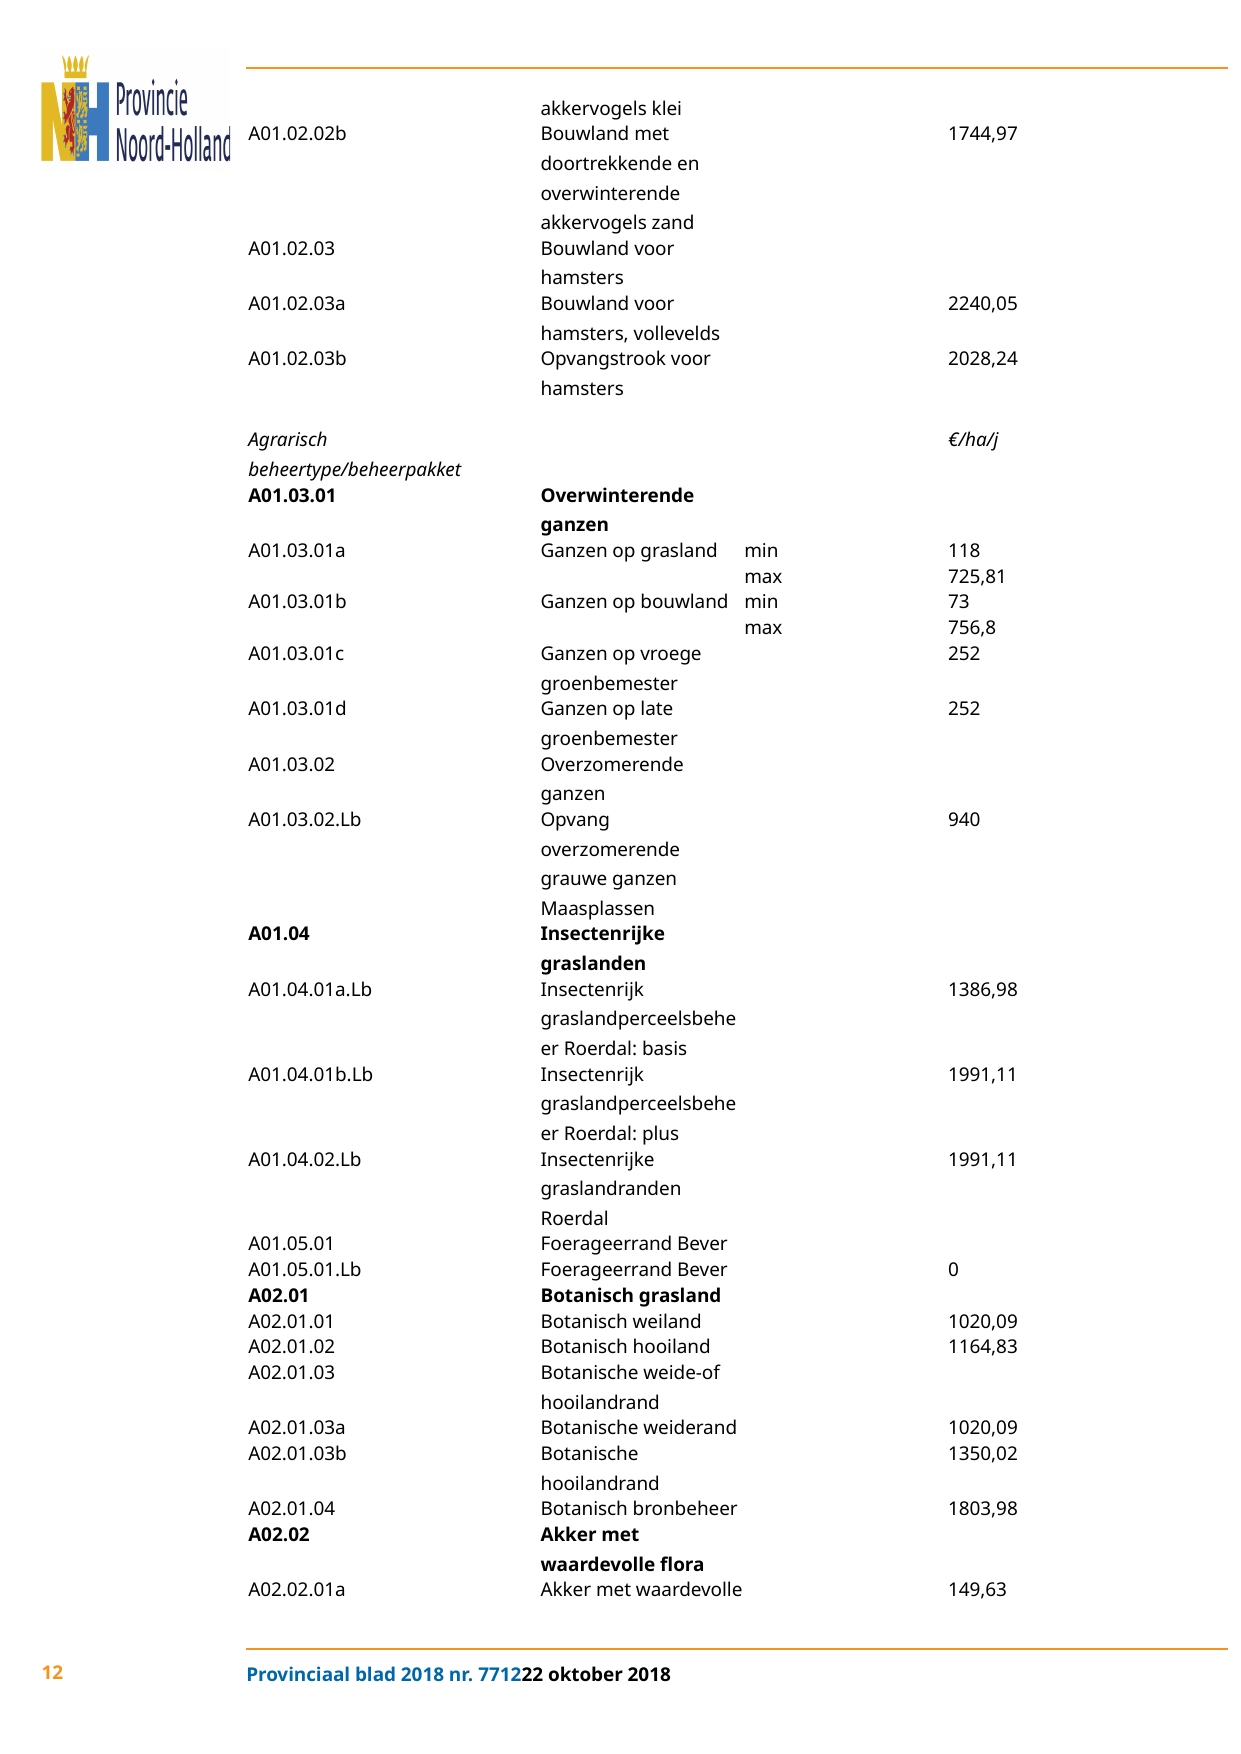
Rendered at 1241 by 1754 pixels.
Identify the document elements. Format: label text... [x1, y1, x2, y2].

table_cell max [744, 615, 948, 640]
table_cell [744, 1334, 948, 1359]
table_cell Insectenrijk graslandperceelsbeheer Roerdal: plus [540, 1061, 744, 1146]
table_cell A01.05.01 [248, 1231, 540, 1256]
table_cell [744, 1061, 948, 1146]
table_cell A01.02.03 [248, 235, 540, 290]
table_cell [948, 401, 1152, 427]
table_cell Akker met waardevolle [540, 1577, 744, 1602]
table_cell [744, 1359, 948, 1414]
table_cell 725,81 [948, 563, 1152, 589]
table_cell [948, 482, 1152, 537]
table_cell [744, 290, 948, 346]
table_cell [948, 921, 1152, 976]
table_cell [744, 1521, 948, 1577]
table_cell akkervogels klei [540, 95, 744, 121]
table_cell [744, 696, 948, 751]
table_cell Botanische weiderand [540, 1415, 744, 1440]
table_cell Botanisch hooiland [540, 1334, 744, 1359]
table_cell [248, 401, 540, 427]
table_cell Ganzen op late groenbemester [540, 696, 744, 751]
table_cell [744, 482, 948, 537]
table_cell Botanische hooilandrand [540, 1440, 744, 1496]
table_cell A01.03.01c [248, 640, 540, 696]
table_cell A01.04.01b.Lb [248, 1061, 540, 1146]
table_cell [744, 1308, 948, 1333]
table_cell 0 [948, 1256, 1152, 1282]
table_cell Akker met waardevolle flora [540, 1521, 744, 1577]
table_cell A01.04.02.Lb [248, 1146, 540, 1231]
table_cell Foerageerrand Bever [540, 1256, 744, 1282]
table_cell [540, 427, 744, 482]
table_cell A01.03.02 [248, 751, 540, 806]
table_cell 1386,98 [948, 976, 1152, 1061]
table_cell [540, 563, 744, 589]
table_cell [744, 921, 948, 976]
table_cell 118 [948, 537, 1152, 563]
table_cell [744, 1256, 948, 1282]
table_cell Bouwland voor hamsters, vollevelds [540, 290, 744, 346]
table_cell Opvang overzomerende grauwe ganzen Maasplassen [540, 806, 744, 921]
table_cell [948, 235, 1152, 290]
table_cell min [744, 537, 948, 563]
table_cell max [744, 563, 948, 589]
table_cell 1020,09 [948, 1308, 1152, 1333]
table_cell [744, 1415, 948, 1440]
table_cell [744, 806, 948, 921]
table_cell [248, 563, 540, 589]
table_cell Overzomerende ganzen [540, 751, 744, 806]
table_cell €/ha/j [948, 427, 1152, 482]
table_cell [744, 1282, 948, 1308]
table_cell Overwinterende ganzen [540, 482, 744, 537]
table_cell Botanisch grasland [540, 1282, 744, 1308]
table_cell 73 [948, 589, 1152, 614]
table_cell A02.01 [248, 1282, 540, 1308]
table_cell [948, 95, 1152, 121]
table_cell [744, 1440, 948, 1496]
table_cell A02.02 [248, 1521, 540, 1577]
table_cell 149,63 [948, 1577, 1152, 1602]
table_cell 1991,11 [948, 1061, 1152, 1146]
table_cell A01.05.01.Lb [248, 1256, 540, 1282]
table_cell 252 [948, 696, 1152, 751]
table_cell Ganzen op grasland [540, 537, 744, 563]
table_cell A01.02.03a [248, 290, 540, 346]
table_cell 940 [948, 806, 1152, 921]
table_cell [744, 1231, 948, 1256]
table_cell 1020,09 [948, 1415, 1152, 1440]
table_cell min [744, 589, 948, 614]
table_cell 2240,05 [948, 290, 1152, 346]
table_cell 1164,83 [948, 1334, 1152, 1359]
table_cell A01.03.01d [248, 696, 540, 751]
table_cell [248, 615, 540, 640]
table_cell [744, 346, 948, 401]
table_cell Botanisch bronbeheer [540, 1496, 744, 1521]
table_cell [744, 95, 948, 121]
table_cell [744, 751, 948, 806]
table_cell A02.01.03a [248, 1415, 540, 1440]
table_cell A01.02.02b [248, 121, 540, 235]
table_cell [540, 615, 744, 640]
table_cell [744, 401, 948, 427]
table_cell A02.02.01a [248, 1577, 540, 1602]
table_cell Insectenrijk graslandperceelsbeheer Roerdal: basis [540, 976, 744, 1061]
table_cell Opvangstrook voor hamsters [540, 346, 744, 401]
table_cell [744, 1577, 948, 1602]
table_cell A01.02.03b [248, 346, 540, 401]
table_cell 1350,02 [948, 1440, 1152, 1496]
table_cell 2028,24 [948, 346, 1152, 401]
table_cell [248, 95, 540, 121]
table_cell A01.04.01a.Lb [248, 976, 540, 1061]
table_cell Botanische weide-of hooilandrand [540, 1359, 744, 1414]
table_cell 756,8 [948, 615, 1152, 640]
table_cell 252 [948, 640, 1152, 696]
table_cell [744, 235, 948, 290]
table_cell Insectenrijke graslandranden Roerdal [540, 1146, 744, 1231]
table_cell Agrarisch beheertype/beheerpakket [248, 427, 540, 482]
table_cell Foerageerrand Bever [540, 1231, 744, 1256]
table_cell A02.01.01 [248, 1308, 540, 1333]
table_cell [948, 751, 1152, 806]
table_cell [948, 1359, 1152, 1414]
table_cell Bouwland met doortrekkende en overwinterende akkervogels zand [540, 121, 744, 235]
table_cell Botanisch weiland [540, 1308, 744, 1333]
table_cell [948, 1282, 1152, 1308]
table_cell [744, 427, 948, 482]
table_cell A02.01.02 [248, 1334, 540, 1359]
table_cell [744, 1146, 948, 1231]
table_cell [948, 1231, 1152, 1256]
table_cell A01.03.02.Lb [248, 806, 540, 921]
table_cell A02.01.03 [248, 1359, 540, 1414]
table_cell [948, 1521, 1152, 1577]
table_cell [744, 121, 948, 235]
table_cell 1991,11 [948, 1146, 1152, 1231]
table_cell A01.03.01b [248, 589, 540, 614]
table_cell A01.03.01a [248, 537, 540, 563]
table_cell Ganzen op vroege groenbemester [540, 640, 744, 696]
table_cell [540, 401, 744, 427]
table_cell Bouwland voor hamsters [540, 235, 744, 290]
table_cell A02.01.03b [248, 1440, 540, 1496]
table_cell A01.04 [248, 921, 540, 976]
picture [41, 47, 231, 172]
table_cell 1803,98 [948, 1496, 1152, 1521]
table_cell A02.01.04 [248, 1496, 540, 1521]
table_cell [744, 976, 948, 1061]
table_cell Insectenrijke graslanden [540, 921, 744, 976]
table_cell [744, 1496, 948, 1521]
table_cell [744, 640, 948, 696]
table_cell 1744,97 [948, 121, 1152, 235]
table_cell A01.03.01 [248, 482, 540, 537]
table_cell Ganzen op bouwland [540, 589, 744, 614]
